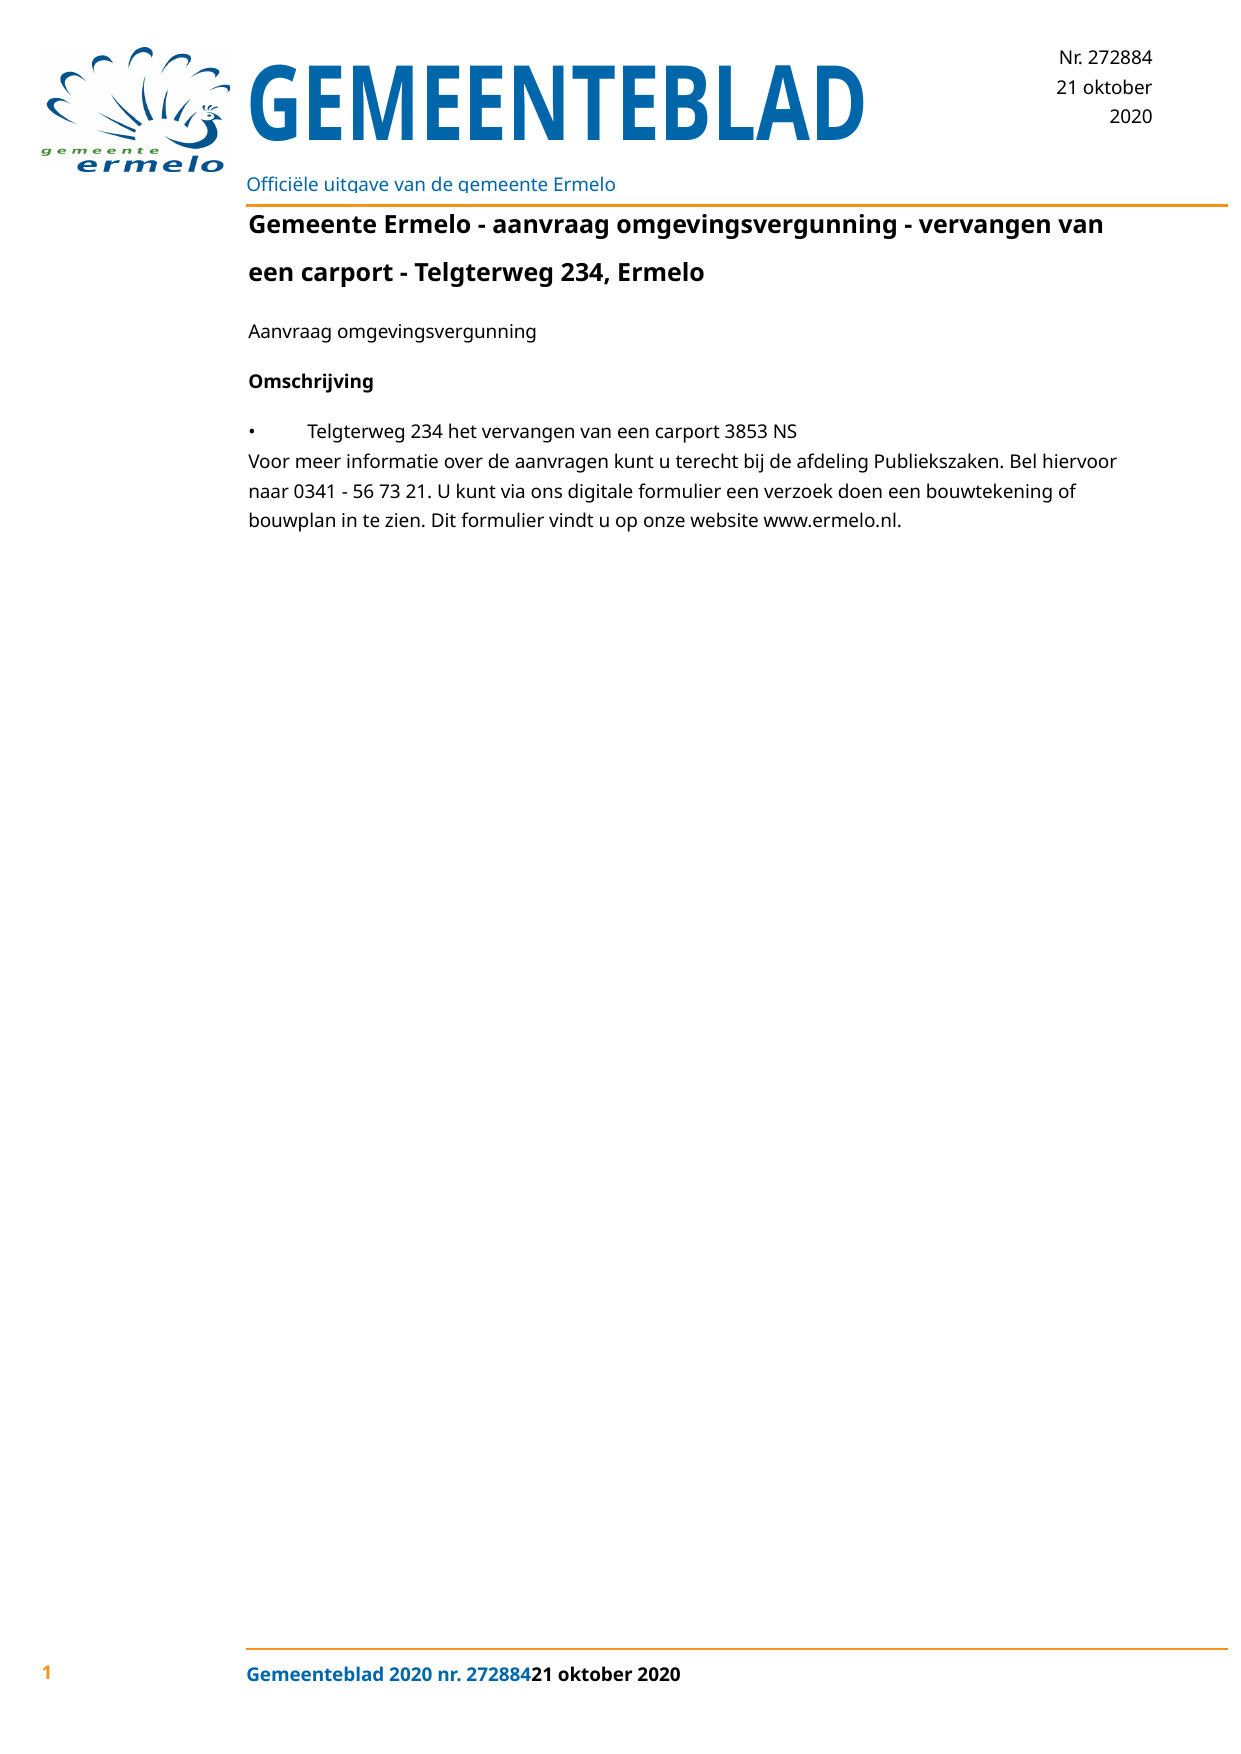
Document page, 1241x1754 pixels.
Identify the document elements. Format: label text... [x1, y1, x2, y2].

text Omschrijving [248, 368, 1152, 394]
text Gemeente Ermelo - aanvraag omgevingsvergunning - vervangen van een carport - Telgterweg 234, Ermelo [248, 207, 1152, 288]
text Aanvraag omgevingsvergunning [248, 318, 1152, 344]
picture [41, 47, 231, 172]
list Telgterweg 234 het vervangen van een carport 3853 NS [248, 419, 1152, 444]
text Voor meer informatie over de aanvragen kunt u terecht bij de afdeling Publiekszaken. Bel hiervoor naar 0341 - 56 73 21. U kunt via ons digitale formulier een verzoek doen een bouwtekening of bouwplan in te zien. Dit formulier vindt u op onze website www.ermelo.nl. [248, 448, 1152, 533]
